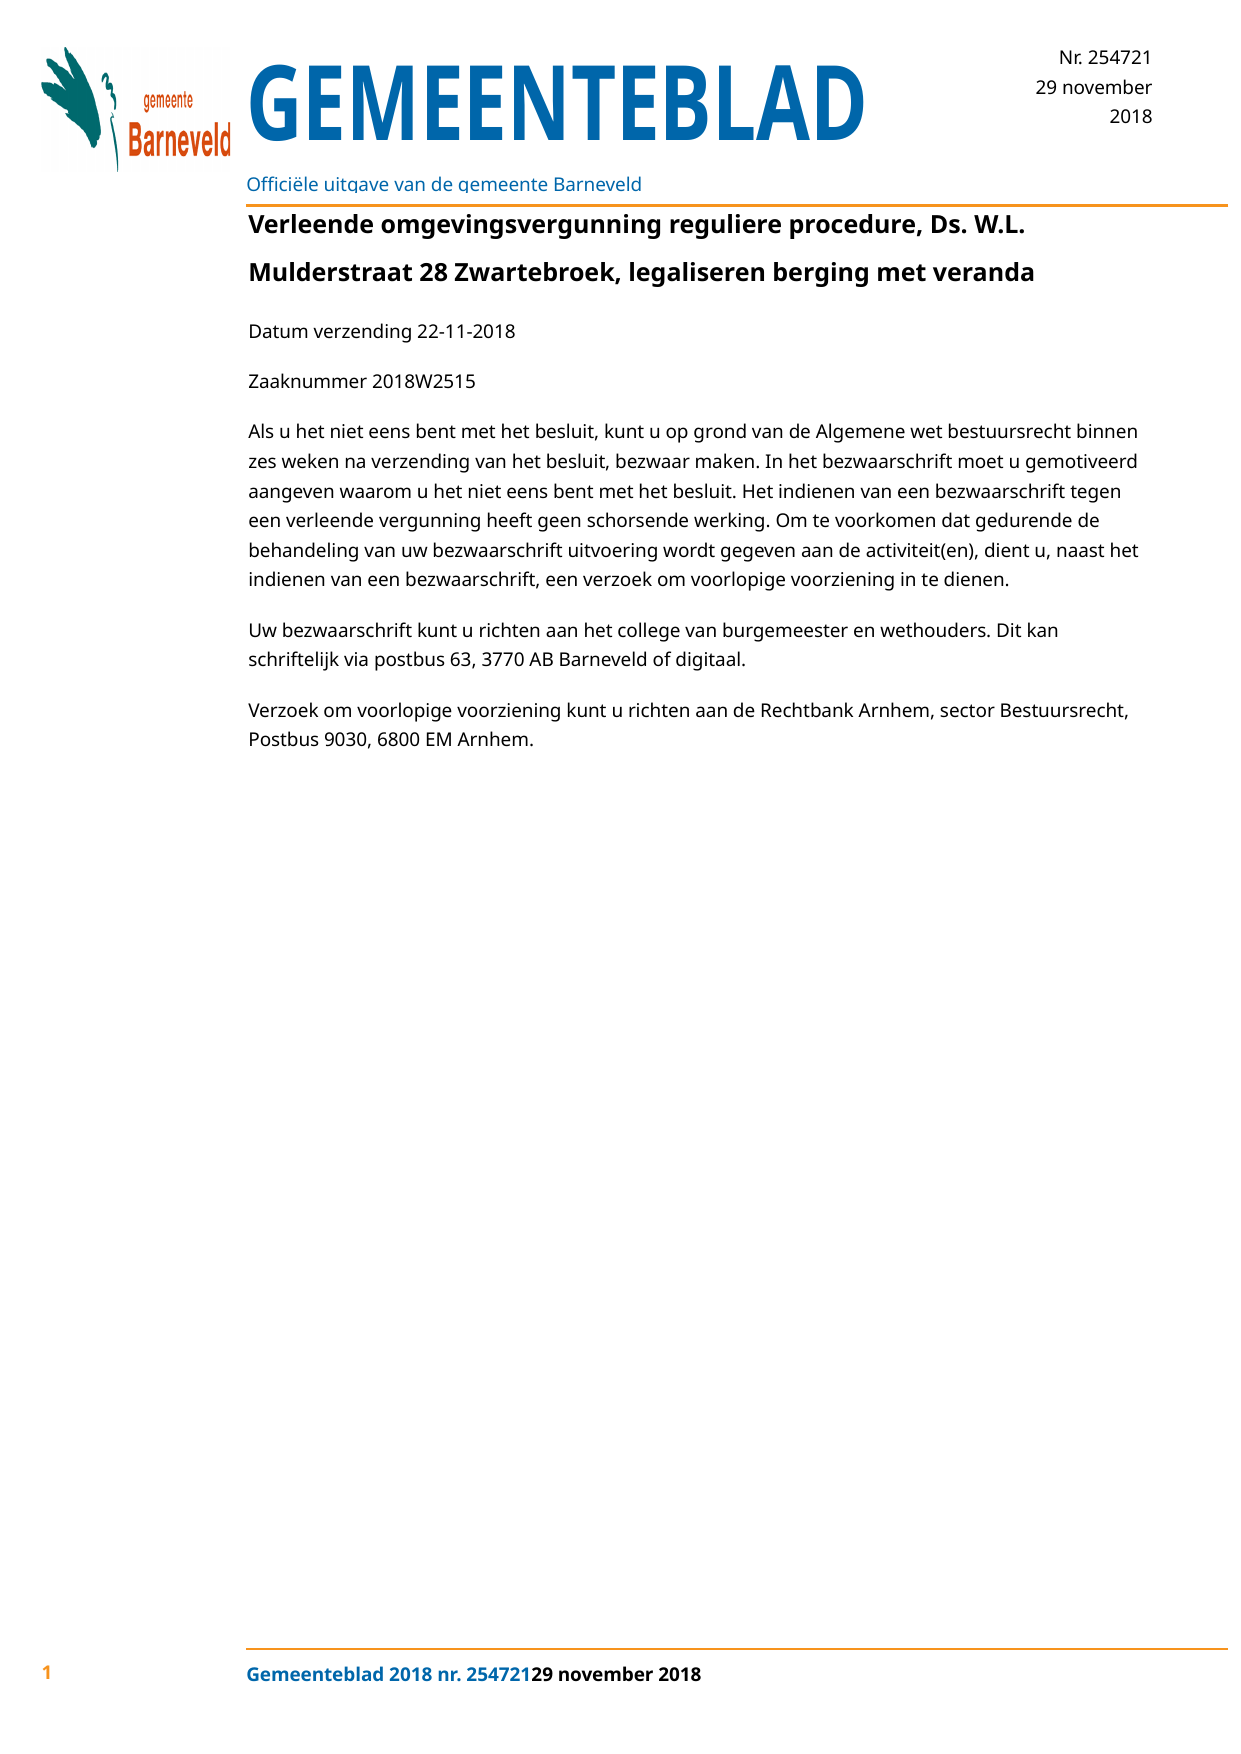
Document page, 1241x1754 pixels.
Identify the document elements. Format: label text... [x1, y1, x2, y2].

text Uw bezwaarschrift kunt u richten aan het college van burgemeester en wethouders. Dit kan schriftelijk via postbus 63, 3770 AB Barneveld of digitaal. [248, 617, 1152, 672]
text Zaaknummer 2018W2515 [248, 368, 1152, 394]
text Verzoek om voorlopige voorziening kunt u richten aan de Rechtbank Arnhem, sector Bestuursrecht, Postbus 9030, 6800 EM Arnhem. [248, 697, 1152, 752]
text Als u het niet eens bent met het besluit, kunt u op grond van de Algemene wet bestuursrecht binnen zes weken na verzending van het besluit, bezwaar maken. In het bezwaarschrift moet u gemotiveerd aangeven waarom u het niet eens bent met het besluit. Het indienen van een bezwaarschrift tegen een verleende vergunning heeft geen schorsende werking. Om te voorkomen dat gedurende de behandeling van uw bezwaarschrift uitvoering wordt gegeven aan de activiteit(en), dient u, naast het indienen van een bezwaarschrift, een verzoek om voorlopige voorziening in te dienen. [248, 419, 1152, 592]
picture [41, 47, 231, 172]
text Datum verzending 22-11-2018 [248, 318, 1152, 344]
text Verleende omgevingsvergunning reguliere procedure, Ds. W.L. Mulderstraat 28 Zwartebroek, legaliseren berging met veranda [248, 207, 1152, 288]
